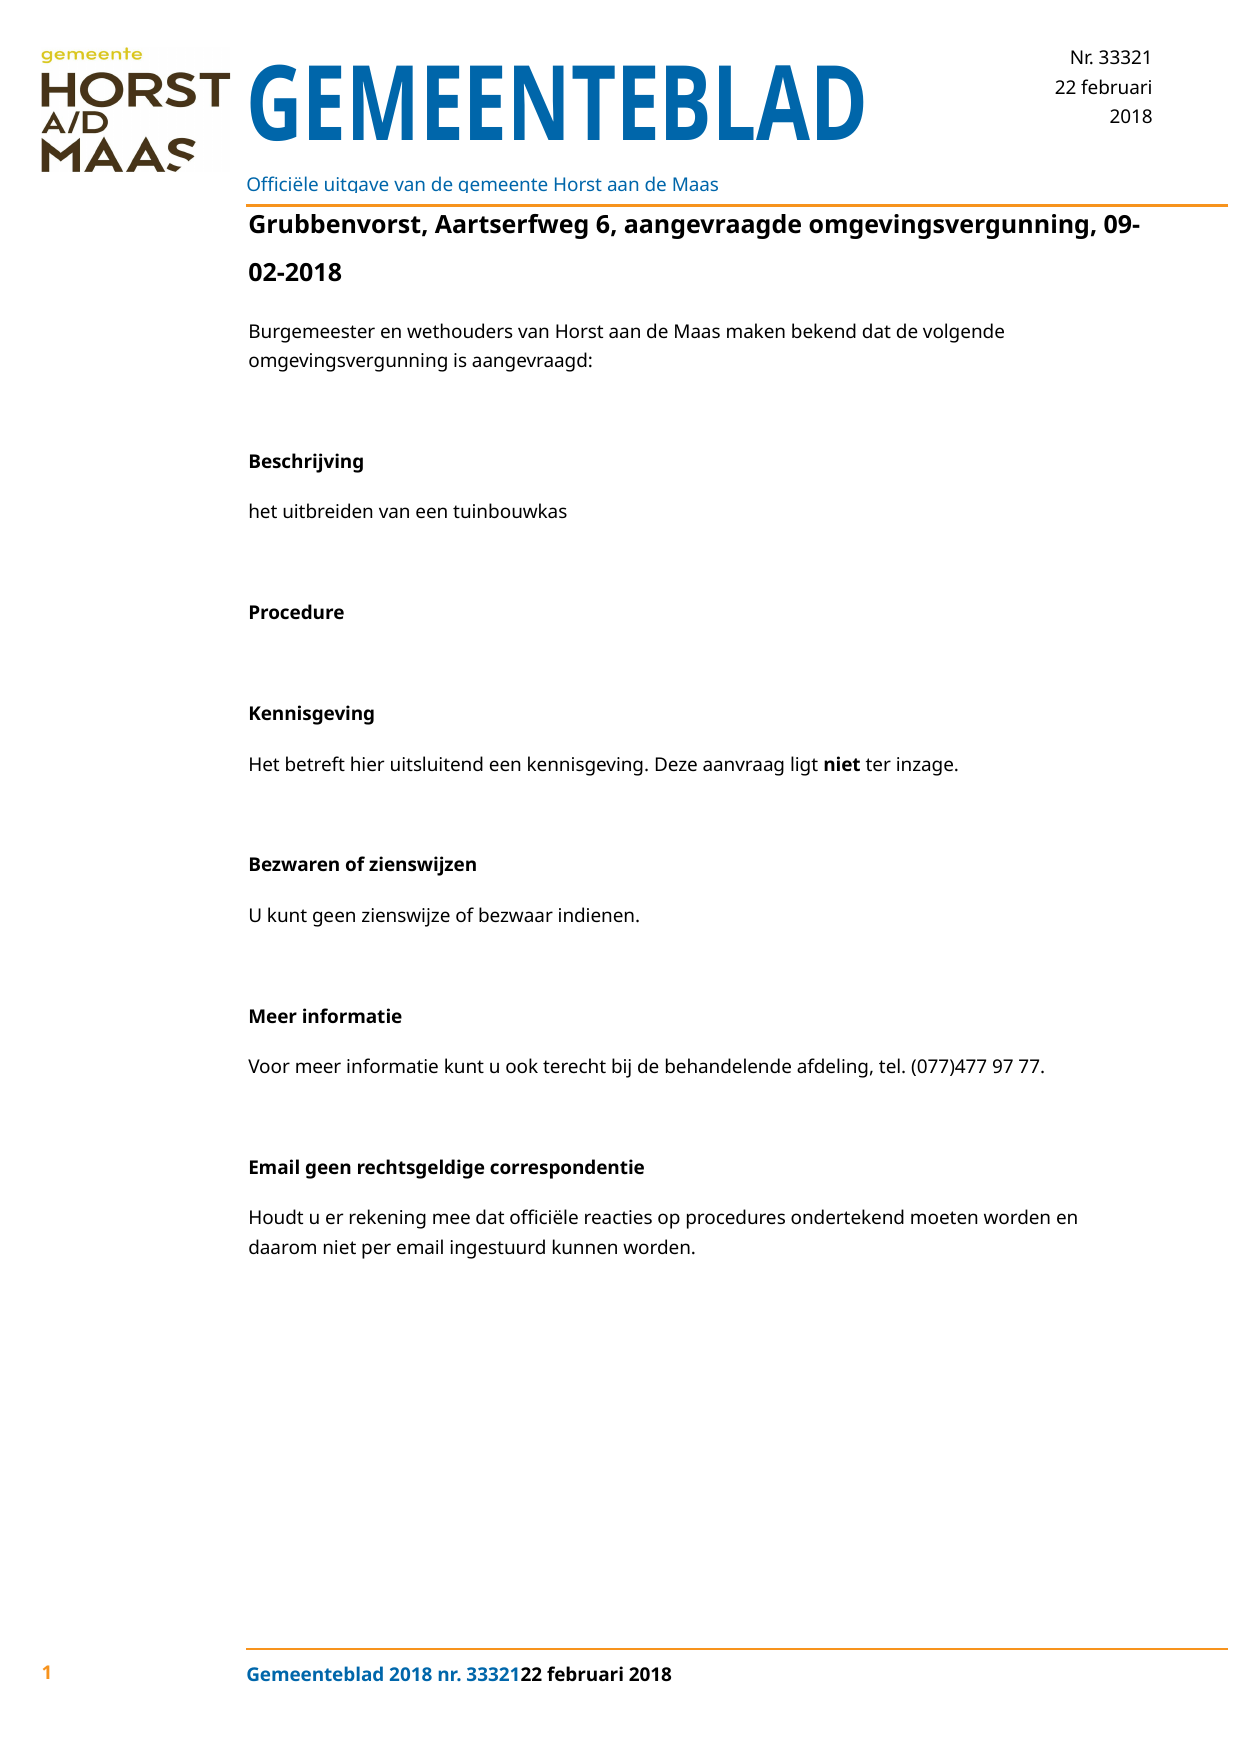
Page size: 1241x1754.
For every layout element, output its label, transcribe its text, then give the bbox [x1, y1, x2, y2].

text Beschrijving [248, 448, 1152, 474]
text Grubbenvorst, Aartserfweg 6, aangevraagde omgevingsvergunning, 09-02-2018 [248, 207, 1152, 288]
text Email geen rechtsgeldige correspondentie [248, 1154, 1152, 1180]
text Procedure [248, 599, 1152, 625]
text Het betreft hier uitsluitend een kennisgeving. Deze aanvraag ligt niet ter inzage. [248, 751, 1152, 777]
text Kennisgeving [248, 700, 1152, 726]
text Meer informatie [248, 1003, 1152, 1029]
text Bezwaren of zienswijzen [248, 852, 1152, 877]
text U kunt geen zienswijze of bezwaar indienen. [248, 902, 1152, 928]
picture [41, 47, 231, 172]
text het uitbreiden van een tuinbouwkas [248, 499, 1152, 524]
text Burgemeester en wethouders van Horst aan de Maas maken bekend dat de volgende omgevingsvergunning is aangevraagd: [248, 318, 1152, 373]
text Houdt u er rekening mee dat officiële reacties op procedures ondertekend moeten worden en daarom niet per email ingestuurd kunnen worden. [248, 1204, 1152, 1260]
text Voor meer informatie kunt u ook terecht bij de behandelende afdeling, tel. (077)477 97 77. [248, 1053, 1152, 1079]
